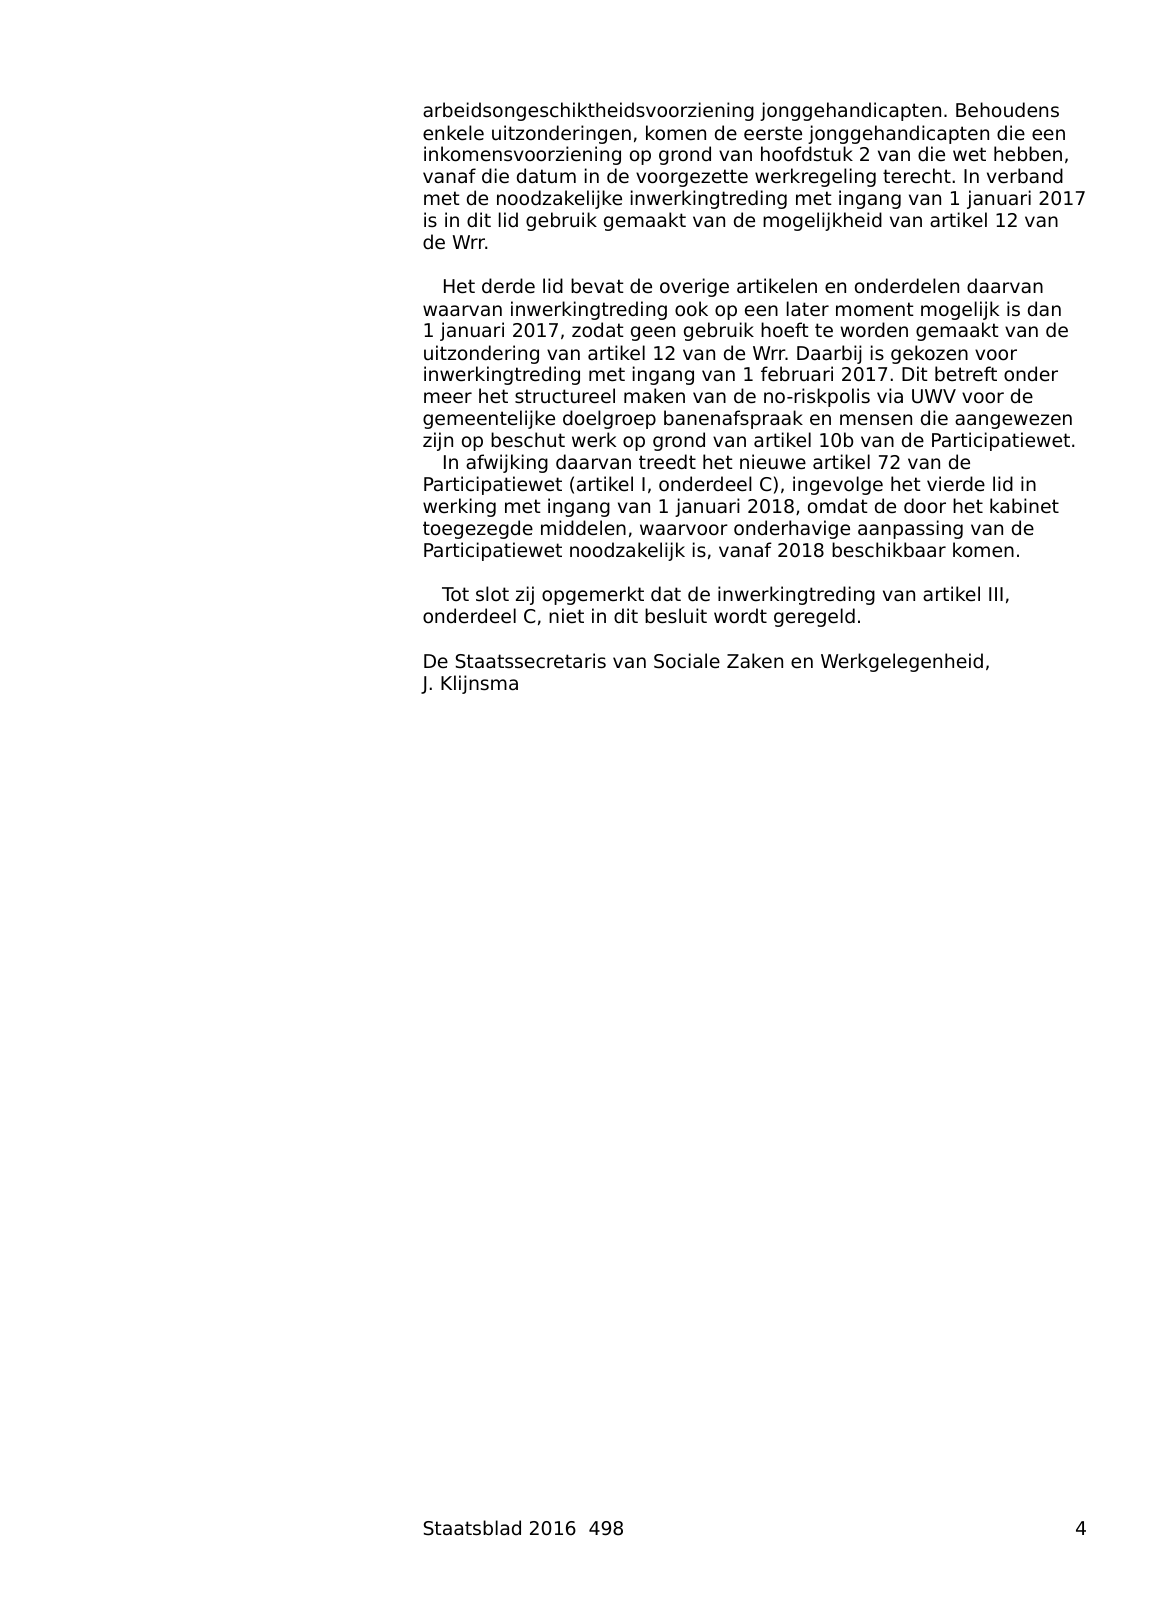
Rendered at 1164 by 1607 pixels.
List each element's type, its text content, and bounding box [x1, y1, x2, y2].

text De Staatssecretaris van Sociale Zaken en Werkgelegenheid, J. Klijnsma [422, 651, 1087, 694]
text Het derde lid bevat de overige artikelen en onderdelen daarvan waarvan inwerkingtreding ook op een later moment mogelijk is dan 1 januari 2017, zodat geen gebruik hoeft te worden gemaakt van de uitzondering van artikel 12 van de Wrr. Daarbij is gekozen voor inwerkingtreding met ingang van 1 februari 2017. Dit betreft onder meer het structureel maken van de no-riskpolis via UWV voor de gemeentelijke doelgroep banenafspraak en mensen die aangewezen zijn op beschut werk op grond van artikel 10b van de Participatiewet. [422, 276, 1087, 452]
text Tot slot zij opgemerkt dat de inwerkingtreding van artikel III, onderdeel C, niet in dit besluit wordt geregeld. [422, 584, 1087, 628]
text In afwijking daarvan treedt het nieuwe artikel 72 van de Participatiewet (artikel I, onderdeel C), ingevolge het vierde lid in werking met ingang van 1 januari 2018, omdat de door het kabinet toegezegde middelen, waarvoor onderhavige aanpassing van de Participatiewet noodzakelijk is, vanaf 2018 beschikbaar komen. [422, 452, 1087, 562]
text arbeidsongeschiktheidsvoorziening jonggehandicapten. Behoudens enkele uitzonderingen, komen de eerste jonggehandicapten die een inkomensvoorziening op grond van hoofdstuk 2 van die wet hebben, vanaf die datum in de voorgezette werkregeling terecht. In verband met de noodzakelijke inwerkingtreding met ingang van 1 januari 2017 is in dit lid gebruik gemaakt van de mogelijkheid van artikel 12 van de Wrr. [422, 100, 1087, 254]
